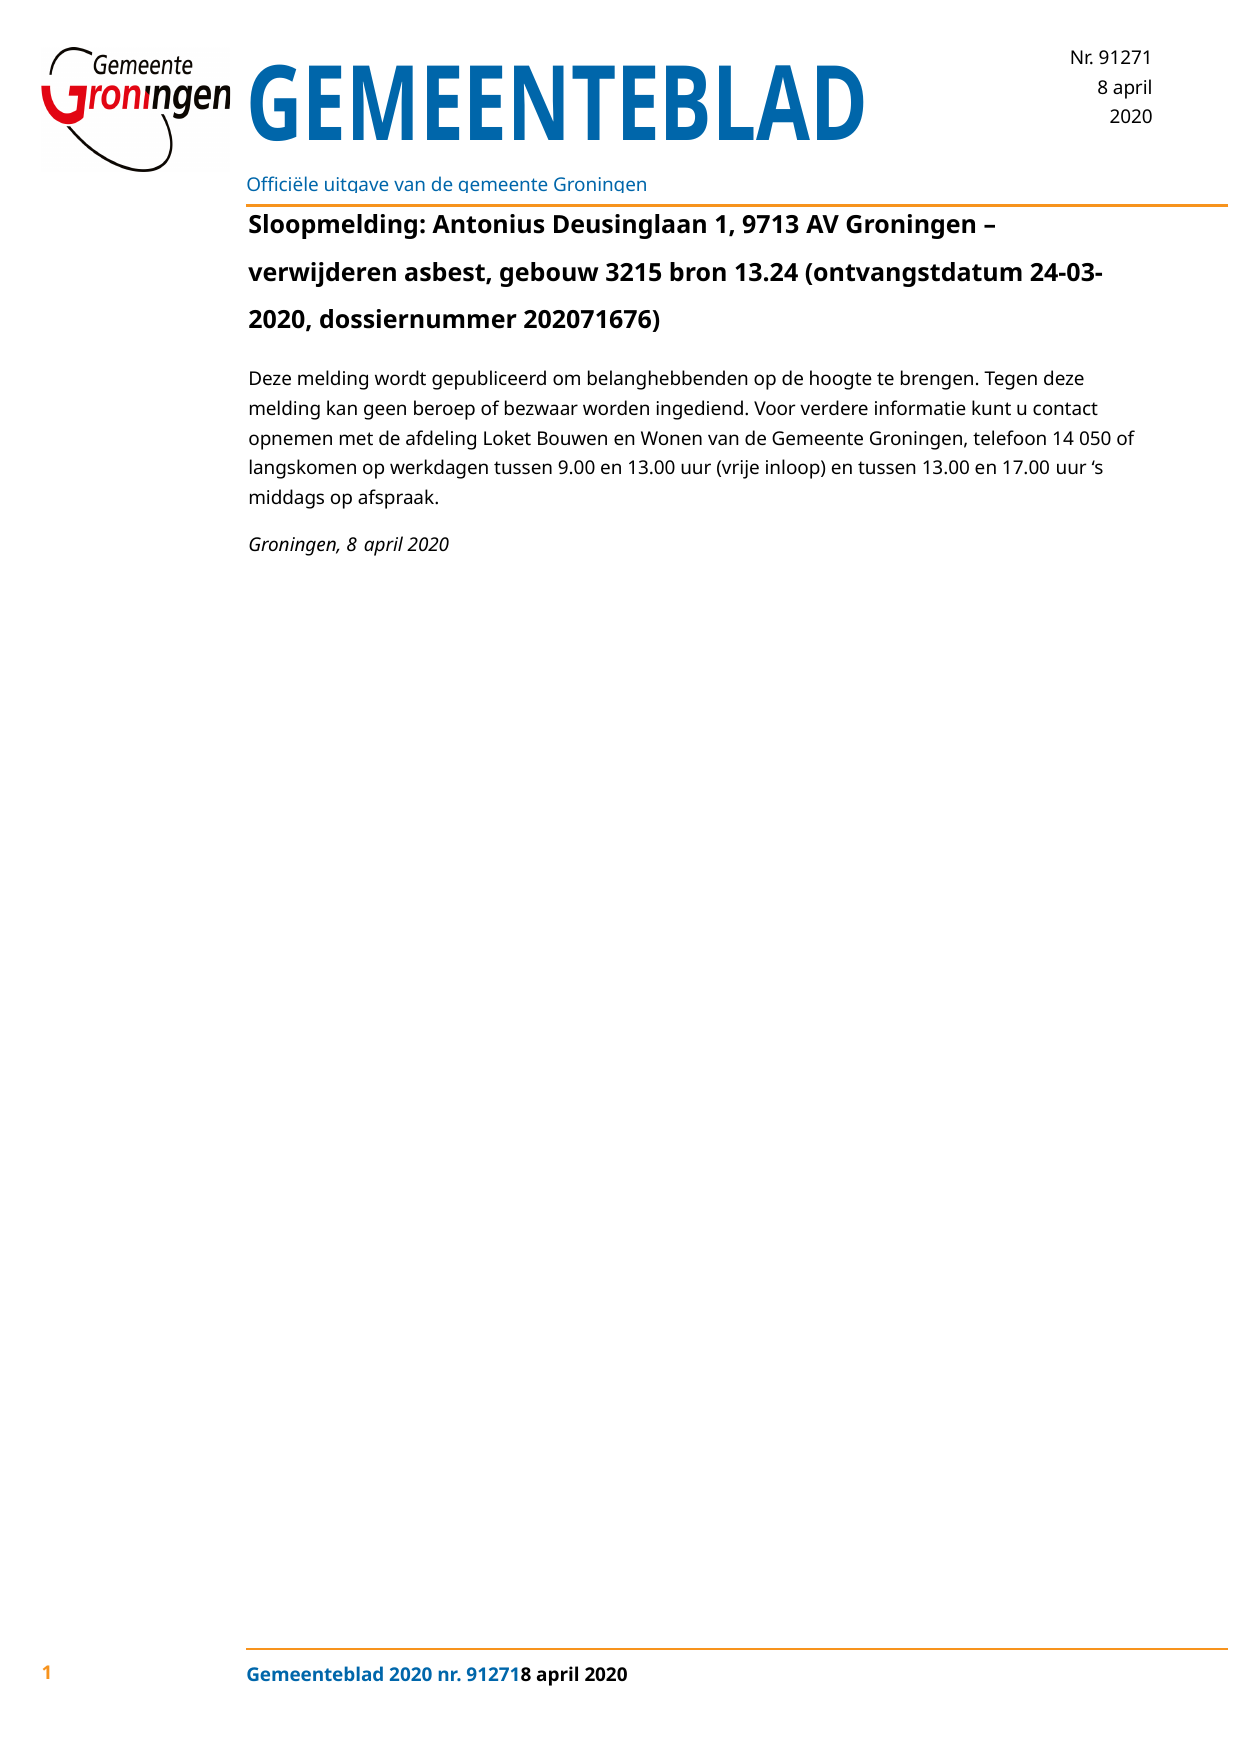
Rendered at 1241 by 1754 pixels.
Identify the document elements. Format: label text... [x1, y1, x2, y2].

text Groningen, 8 april 2020 [248, 532, 1152, 557]
picture [41, 47, 231, 172]
text Deze melding wordt gepubliceerd om belanghebbenden op de hoogte te brengen. Tegen deze melding kan geen beroep of bezwaar worden ingediend. Voor verdere informatie kunt u contact opnemen met de afdeling Loket Bouwen en Wonen van de Gemeente Groningen, telefoon 14 050 of langskomen op werkdagen tussen 9.00 en 13.00 uur (vrije inloop) en tussen 13.00 en 17.00 uur ‘s middags op afspraak. [248, 366, 1152, 509]
text Sloopmelding: Antonius Deusinglaan 1, 9713 AV Groningen – verwijderen asbest, gebouw 3215 bron 13.24 (ontvangstdatum 24-03-2020, dossiernummer 202071676) [248, 207, 1152, 336]
